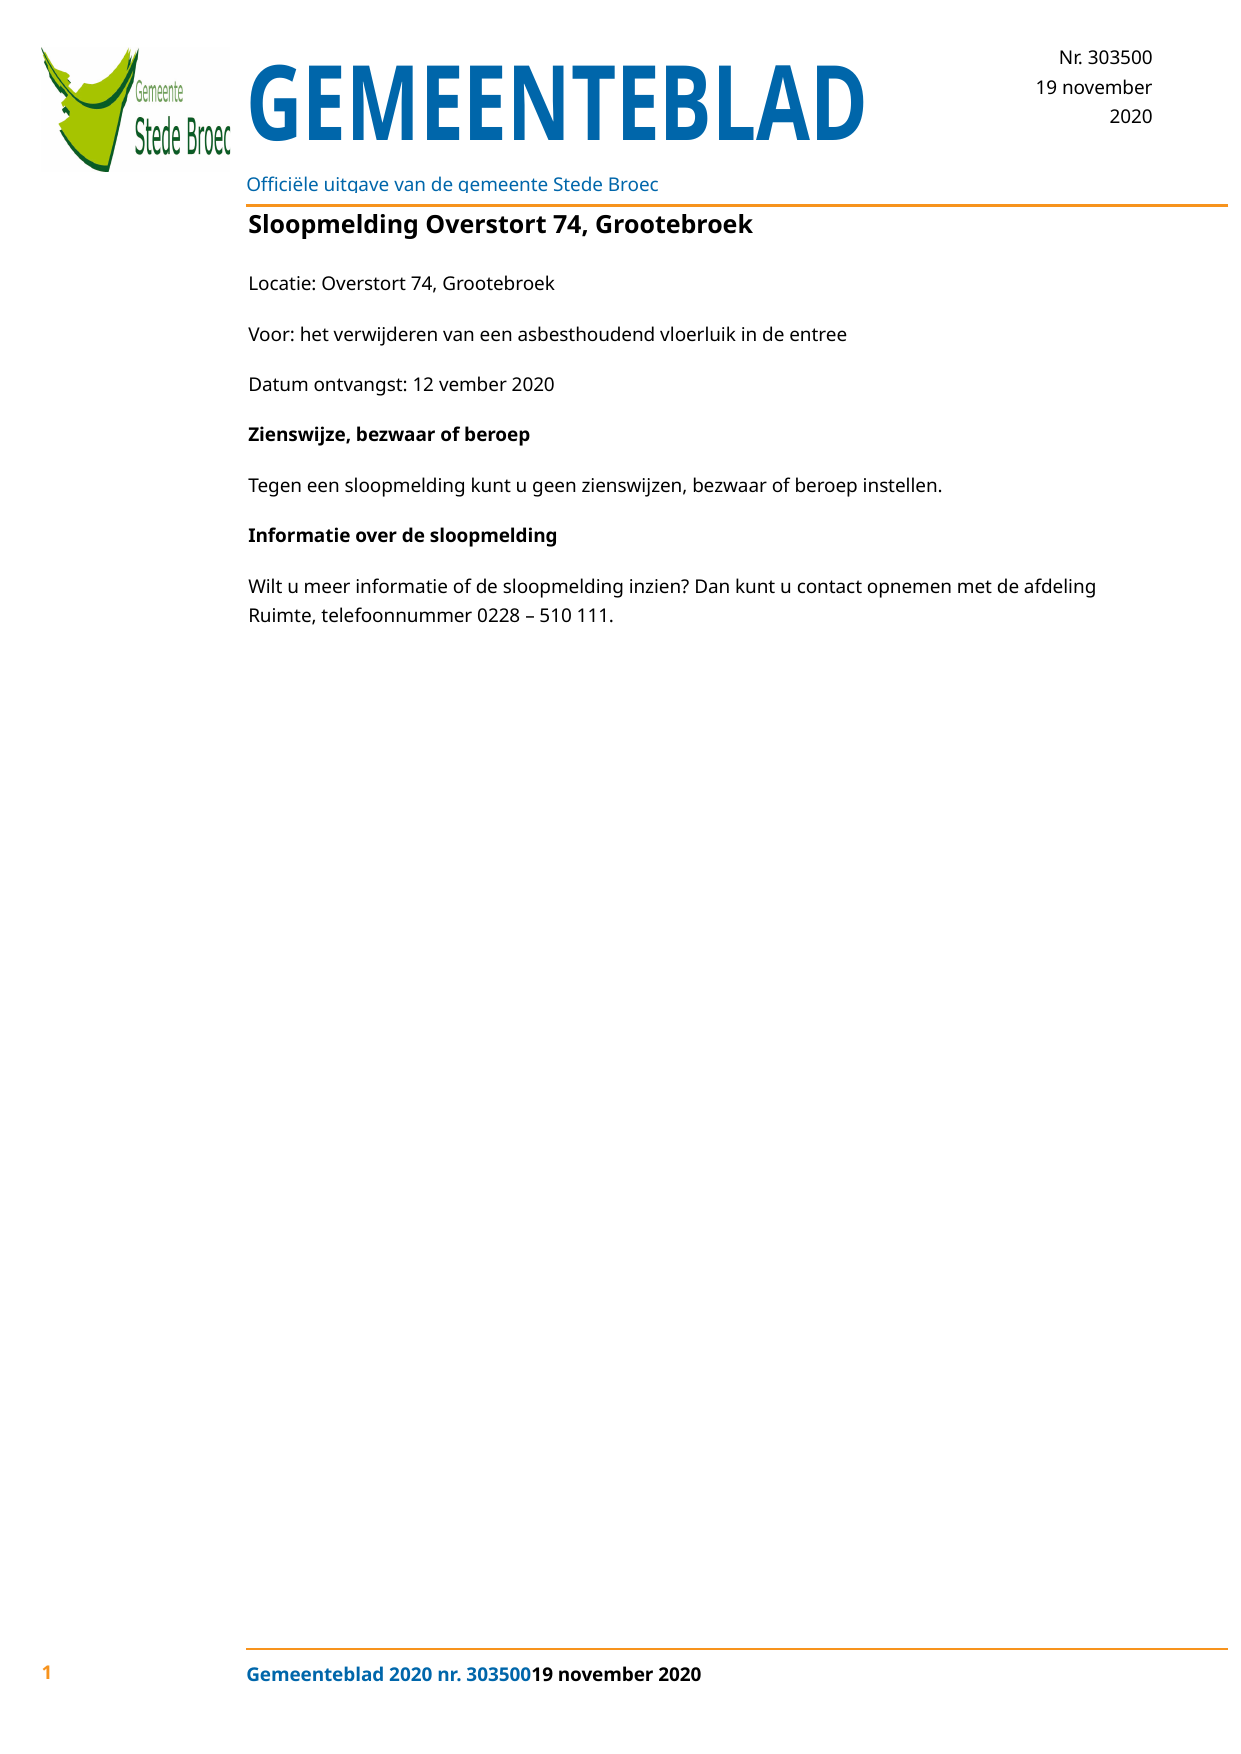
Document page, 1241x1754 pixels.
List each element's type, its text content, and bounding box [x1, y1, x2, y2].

text Informatie over de sloopmelding [248, 522, 1152, 548]
text Zienswijze, bezwaar of beroep [248, 422, 1152, 447]
text Voor: het verwijderen van een asbesthoudend vloerluik in de entree [248, 321, 1152, 346]
text Sloopmelding Overstort 74, Grootebroek [248, 207, 1152, 241]
text Locatie: Overstort 74, Grootebroek [248, 270, 1152, 296]
text Wilt u meer informatie of de sloopmelding inzien? Dan kunt u contact opnemen met de afdeling Ruimte, telefoonnummer 0228 – 510 111. [248, 573, 1152, 628]
picture [41, 47, 231, 172]
text Tegen een sloopmelding kunt u geen zienswijzen, bezwaar of beroep instellen. [248, 472, 1152, 498]
text Datum ontvangst: 12 vember 2020 [248, 371, 1152, 397]
